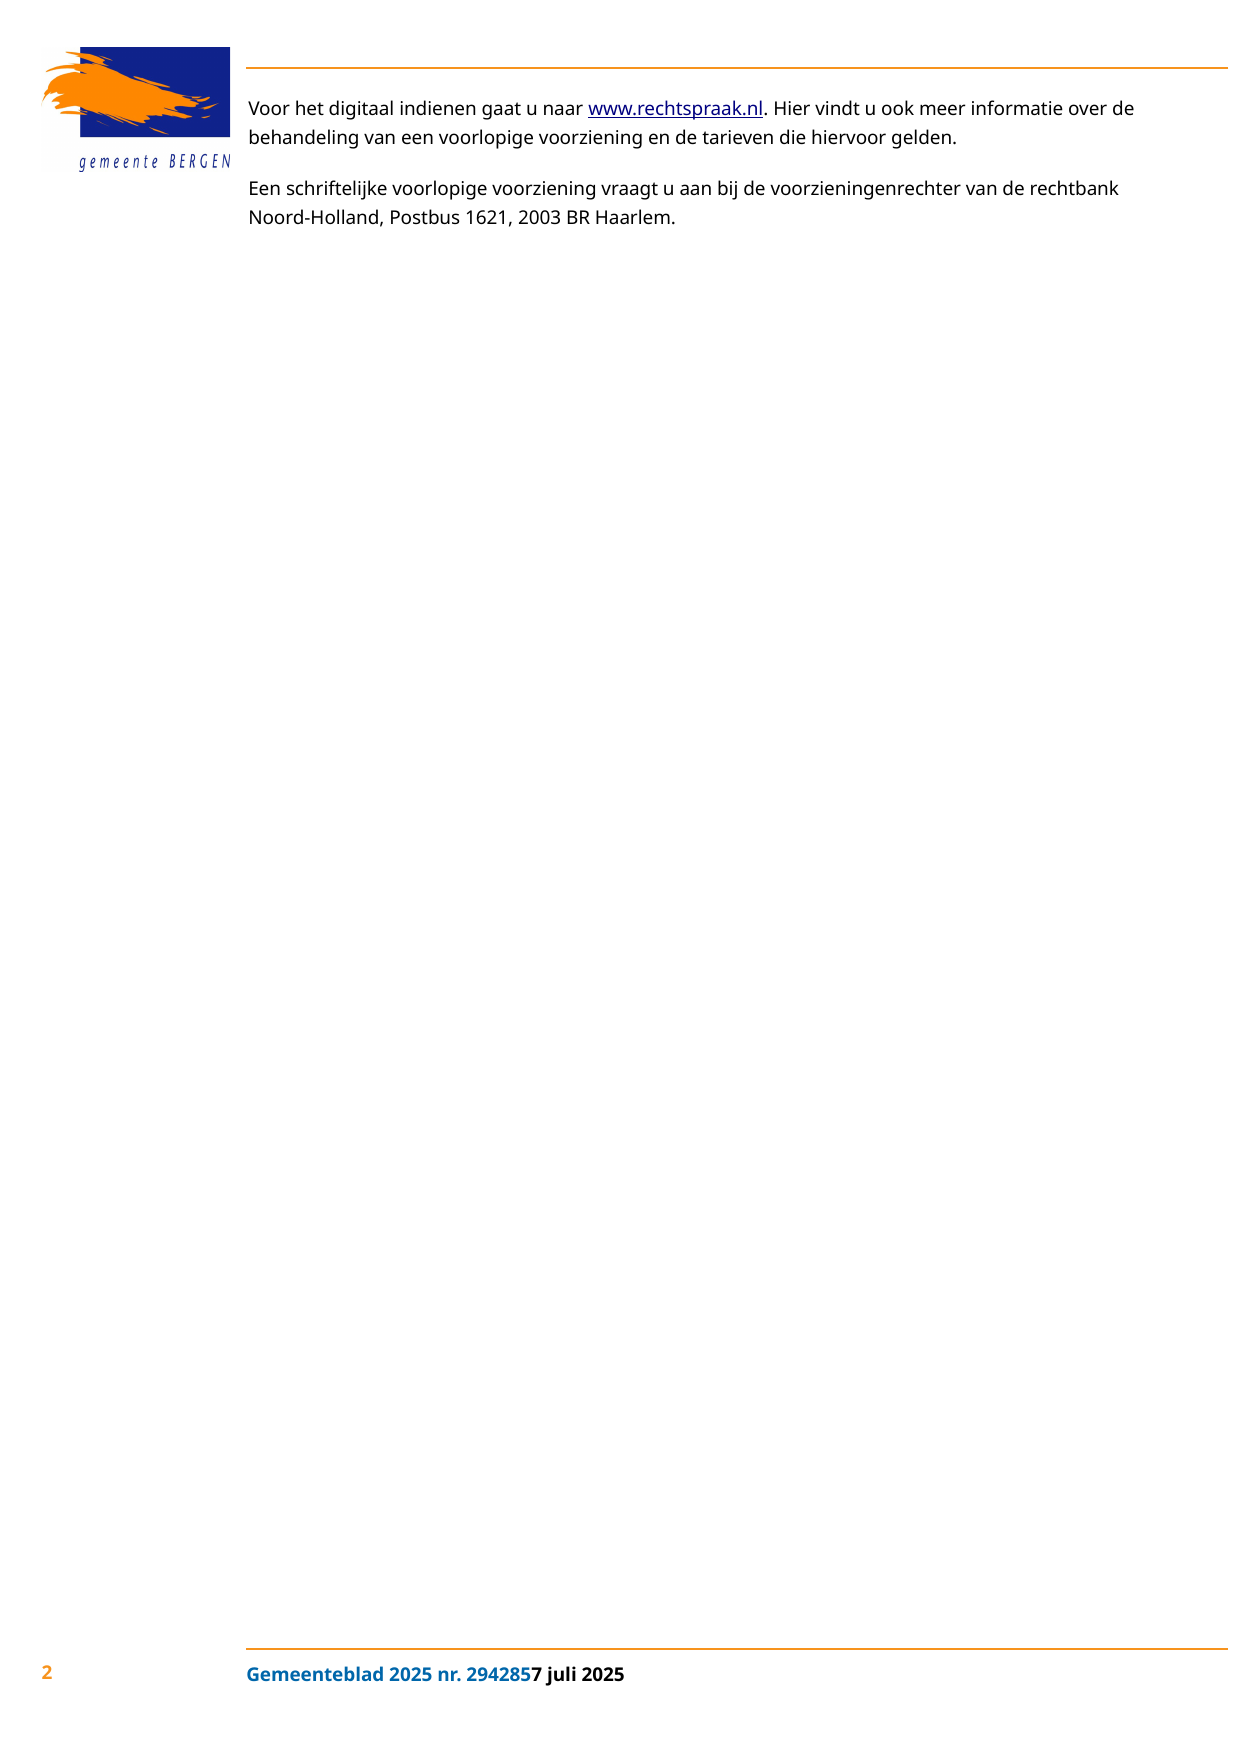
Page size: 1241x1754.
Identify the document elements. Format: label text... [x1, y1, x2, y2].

text Voor het digitaal indienen gaat u naar www.rechtspraak.nl. Hier vindt u ook meer informatie over de behandeling van een voorlopige voorziening en de tarieven die hiervoor gelden. [248, 95, 1152, 150]
picture [41, 47, 231, 172]
text Een schriftelijke voorlopige voorziening vraagt u aan bij de voorzieningenrechter van de rechtbank Noord-Holland, Postbus 1621, 2003 BR Haarlem. [248, 175, 1152, 230]
